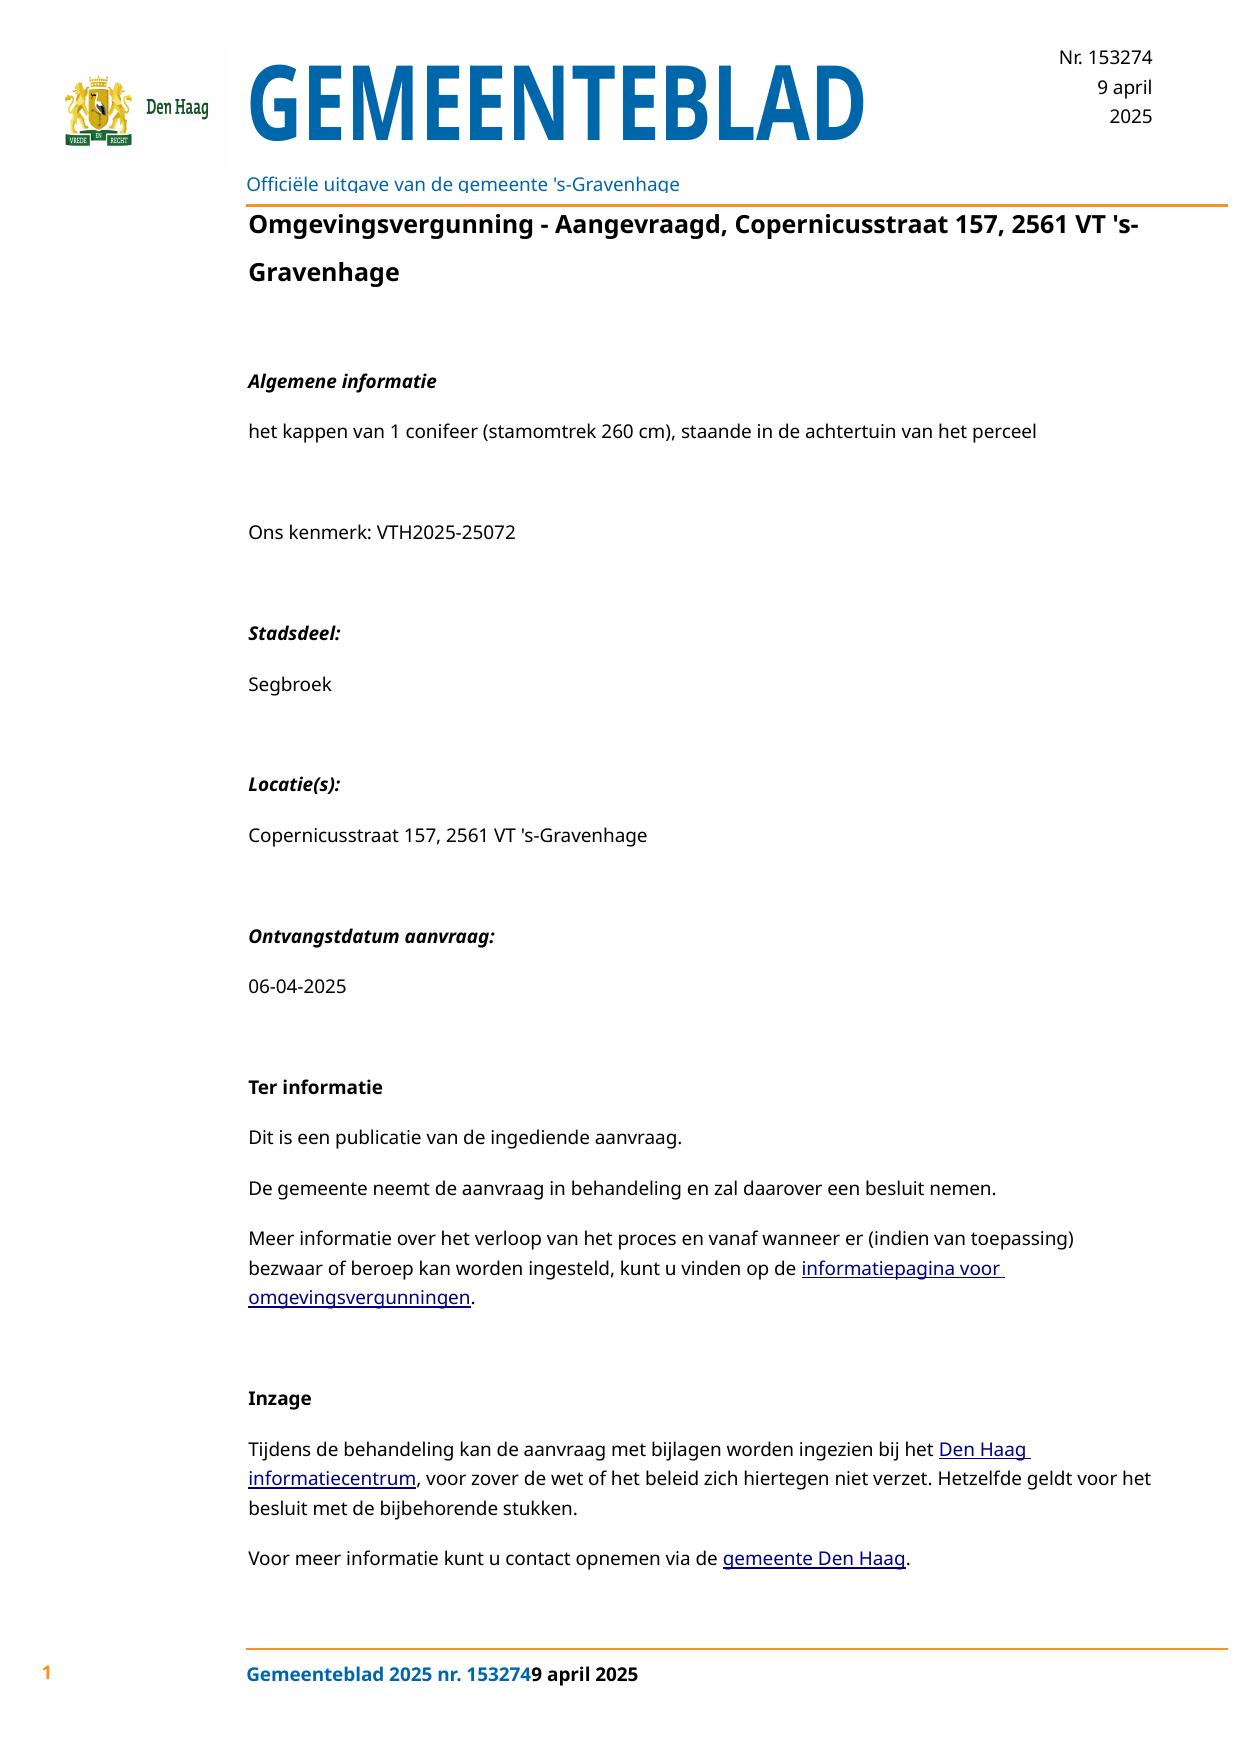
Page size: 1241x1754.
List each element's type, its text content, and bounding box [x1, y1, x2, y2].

text Stadsdeel: [248, 620, 1152, 646]
text Ter informatie [248, 1074, 1152, 1100]
text Copernicusstraat 157, 2561 VT 's-Gravenhage [248, 822, 1152, 848]
picture [41, 47, 231, 172]
text Tijdens de behandeling kan de aanvraag met bijlagen worden ingezien bij het Den Haag informatiecentrum, voor zover de wet of het beleid zich hiertegen niet verzet. Hetzelfde geldt voor het besluit met de bijbehorende stukken. [248, 1436, 1152, 1521]
text Inzage [248, 1385, 1152, 1411]
text Dit is een publicatie van de ingediende aanvraag. [248, 1124, 1152, 1150]
text Omgevingsvergunning - Aangevraagd, Copernicusstraat 157, 2561 VT 's-Gravenhage [248, 207, 1152, 288]
text Algemene informatie [248, 368, 1152, 394]
text De gemeente neemt de aanvraag in behandeling en zal daarover een besluit nemen. [248, 1175, 1152, 1201]
text Ons kenmerk: VTH2025-25072 [248, 519, 1152, 545]
text Meer informatie over het verloop van het proces en vanaf wanneer er (indien van toepassing) bezwaar of beroep kan worden ingesteld, kunt u vinden op de informatiepagina voor omgevingsvergunningen. [248, 1225, 1152, 1310]
text Locatie(s): [248, 772, 1152, 797]
text Voor meer informatie kunt u contact opnemen via de gemeente Den Haag. [248, 1545, 1152, 1571]
text het kappen van 1 conifeer (stamomtrek 260 cm), staande in de achtertuin van het perceel [248, 419, 1152, 444]
text Ontvangstdatum aanvraag: [248, 923, 1152, 949]
text 06-04-2025 [248, 973, 1152, 999]
text Segbroek [248, 671, 1152, 697]
